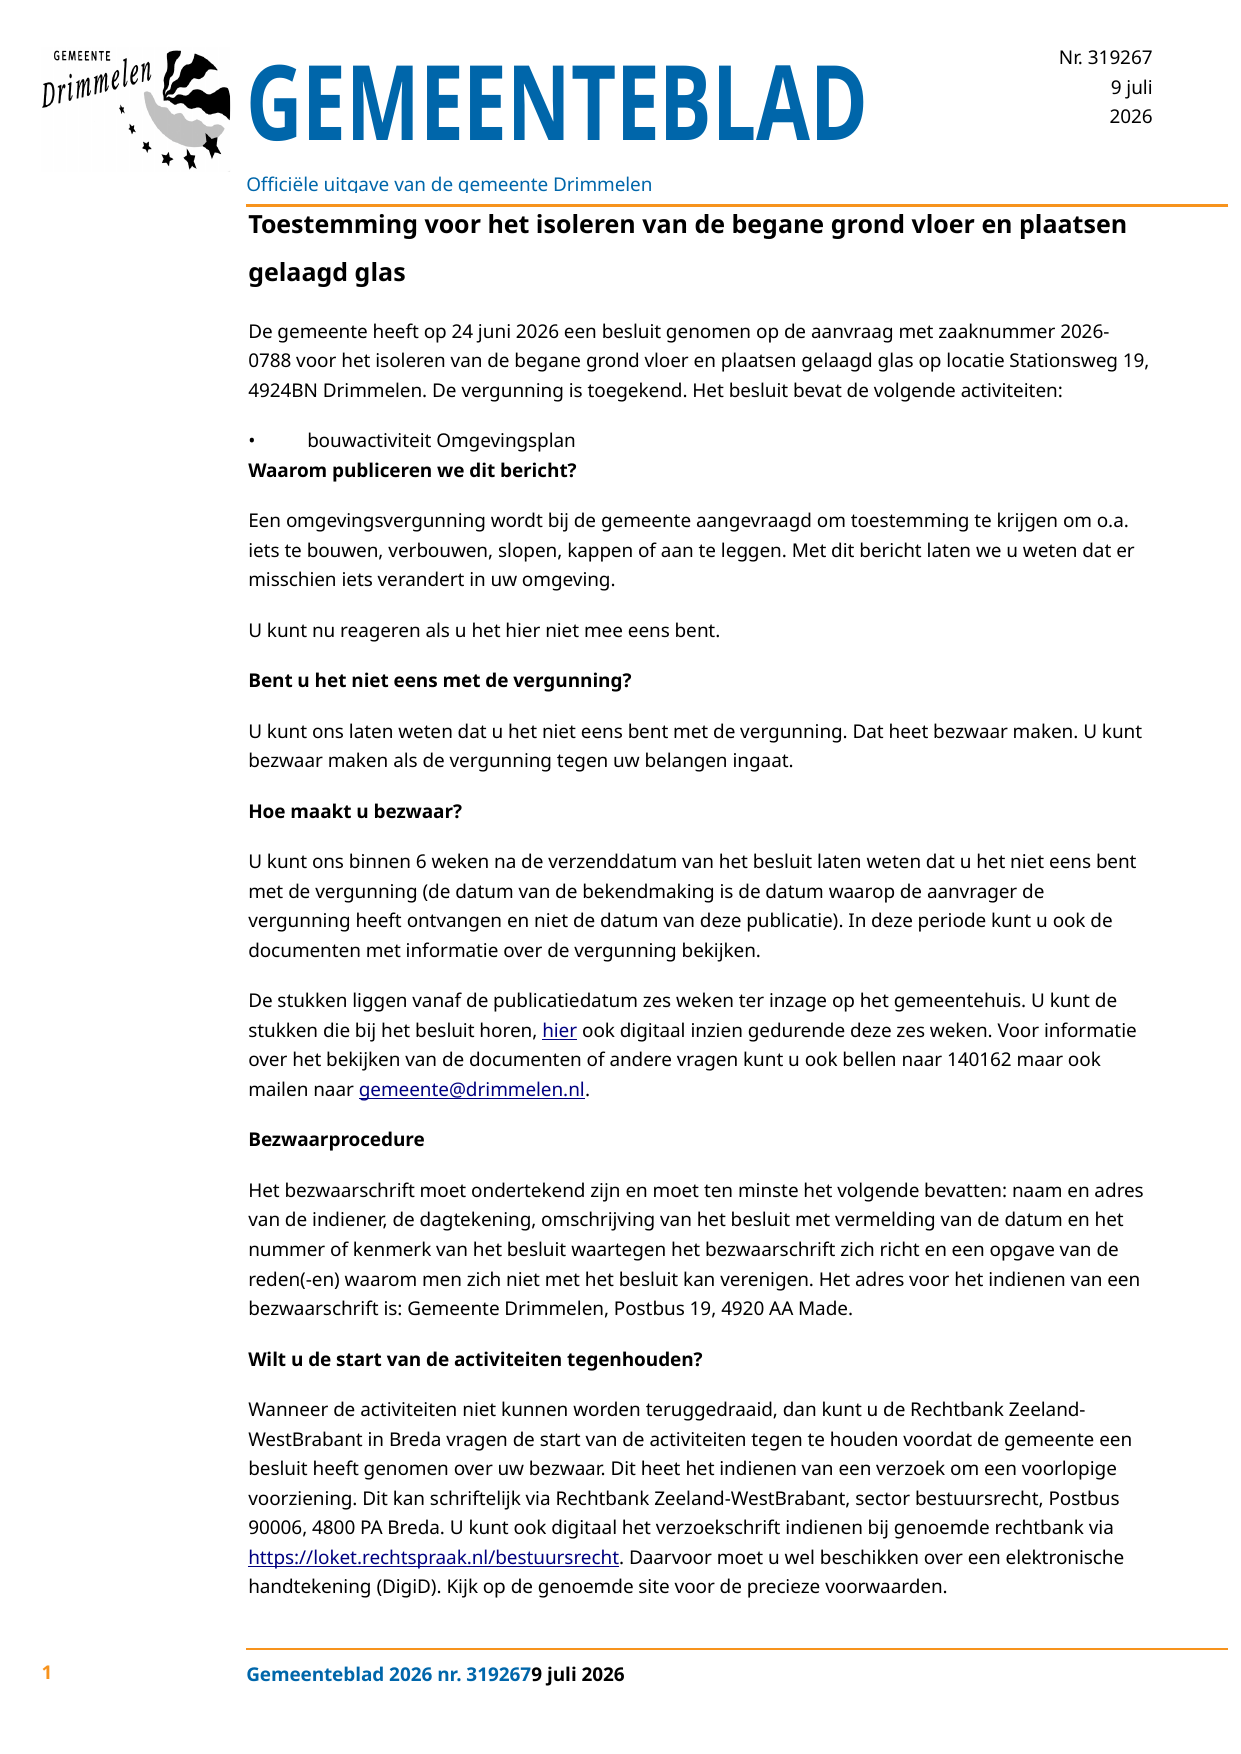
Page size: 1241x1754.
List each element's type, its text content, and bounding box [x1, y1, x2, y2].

text U kunt ons laten weten dat u het niet eens bent met de vergunning. Dat heet bezwaar maken. U kunt bezwaar maken als de vergunning tegen uw belangen ingaat. [248, 718, 1152, 773]
text Bent u het niet eens met de vergunning? [248, 667, 1152, 693]
text U kunt ons binnen 6 weken na de verzenddatum van het besluit laten weten dat u het niet eens bent met de vergunning (de datum van de bekendmaking is de datum waarop de aanvrager de vergunning heeft ontvangen en niet de datum van deze publicatie). In deze periode kunt u ook de documenten met informatie over de vergunning bekijken. [248, 848, 1152, 963]
text Wanneer de activiteiten niet kunnen worden teruggedraaid, dan kunt u de Rechtbank Zeeland-WestBrabant in Breda vragen de start van de activiteiten tegen te houden voordat de gemeente een besluit heeft genomen over uw bezwaar. Dit heet het indienen van een verzoek om een voorlopige voorziening. Dit kan schriftelijk via Rechtbank Zeeland-WestBrabant, sector bestuursrecht, Postbus 90006, 4800 PA Breda. U kunt ook digitaal het verzoekschrift indienen bij genoemde rechtbank via https://loket.rechtspraak.nl/bestuursrecht. Daarvoor moet u wel beschikken over een elektronische handtekening (DigiD). Kijk op de genoemde site voor de precieze voorwaarden. [248, 1396, 1152, 1599]
text Een omgevingsvergunning wordt bij de gemeente aangevraagd om toestemming te krijgen om o.a. iets te bouwen, verbouwen, slopen, kappen of aan te leggen. Met dit bericht laten we u weten dat er misschien iets verandert in uw omgeving. [248, 507, 1152, 592]
text De stukken liggen vanaf de publicatiedatum zes weken ter inzage op het gemeentehuis. U kunt de stukken die bij het besluit horen, hier ook digitaal inzien gedurende deze zes weken. Voor informatie over het bekijken van de documenten of andere vragen kunt u ook bellen naar 140162 maar ook mailen naar gemeente@drimmelen.nl. [248, 987, 1152, 1102]
text De gemeente heeft op 24 juni 2026 een besluit genomen op de aanvraag met zaaknummer 2026-0788 voor het isoleren van de begane grond vloer en plaatsen gelaagd glas op locatie Stationsweg 19, 4924BN Drimmelen. De vergunning is toegekend. Het besluit bevat de volgende activiteiten: [248, 318, 1152, 403]
text Waarom publiceren we dit bericht? [248, 457, 1152, 483]
text Toestemming voor het isoleren van de begane grond vloer en plaatsen gelaagd glas [248, 207, 1152, 288]
text Wilt u de start van de activiteiten tegenhouden? [248, 1346, 1152, 1372]
text Bezwaarprocedure [248, 1127, 1152, 1152]
text Het bezwaarschrift moet ondertekend zijn en moet ten minste het volgende bevatten: naam en adres van de indiener, de dagtekening, omschrijving van het besluit met vermelding van de datum en het nummer of kenmerk van het besluit waartegen het bezwaarschrift zich richt en een opgave van de reden(-en) waarom men zich niet met het besluit kan verenigen. Het adres voor het indienen van een bezwaarschrift is: Gemeente Drimmelen, Postbus 19, 4920 AA Made. [248, 1177, 1152, 1321]
picture [41, 47, 231, 172]
text U kunt nu reageren als u het hier niet mee eens bent. [248, 617, 1152, 643]
list bouwactiviteit Omgevingsplan [248, 427, 1152, 453]
text Hoe maakt u bezwaar? [248, 798, 1152, 824]
